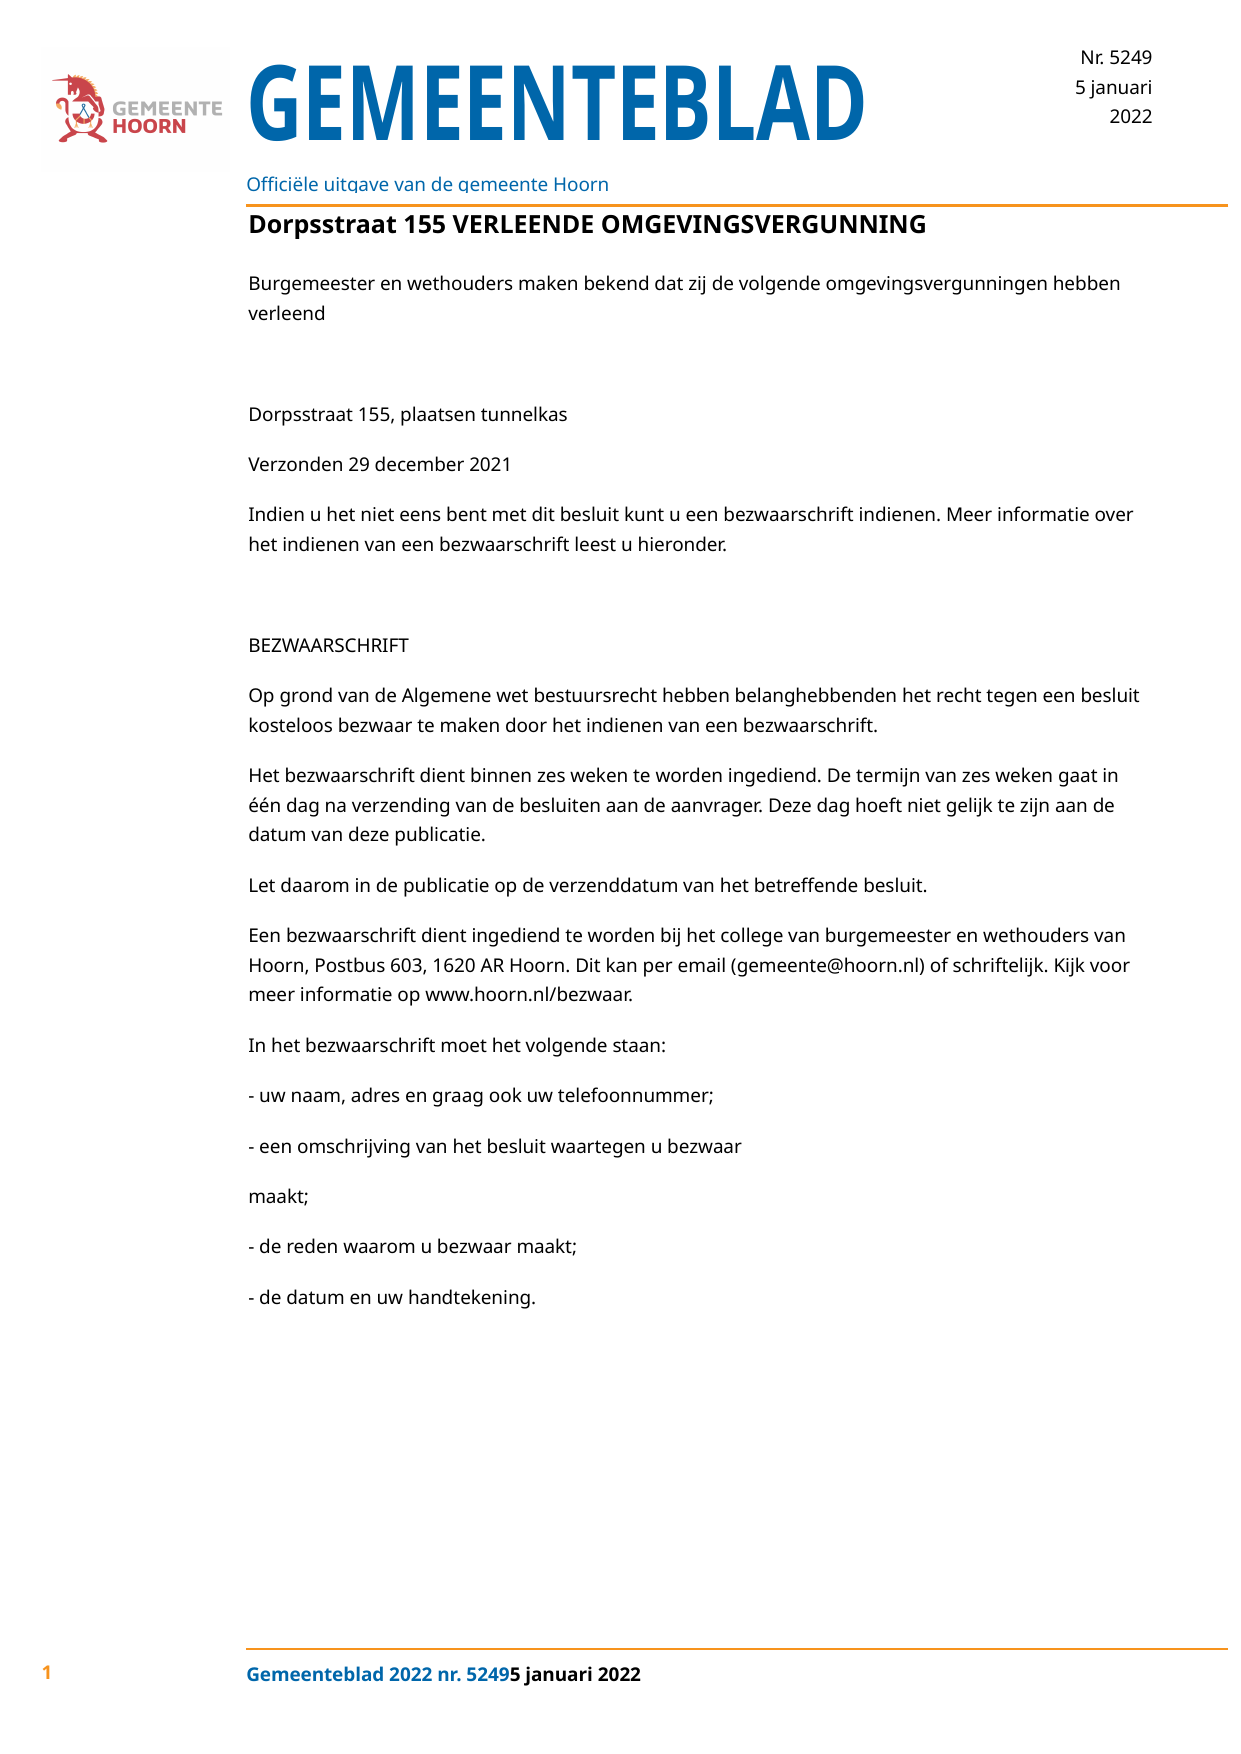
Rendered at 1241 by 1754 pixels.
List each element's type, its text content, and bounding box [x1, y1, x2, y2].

text Dorpsstraat 155 VERLEENDE OMGEVINGSVERGUNNING [248, 207, 1152, 241]
text Een bezwaarschrift dient ingediend te worden bij het college van burgemeester en wethouders van Hoorn, Postbus 603, 1620 AR Hoorn. Dit kan per email (gemeente@hoorn.nl) of schriftelijk. Kijk voor meer informatie op www.hoorn.nl/bezwaar. [248, 922, 1152, 1007]
text - uw naam, adres en graag ook uw telefoonnummer; [248, 1082, 1152, 1108]
text - de reden waarom u bezwaar maakt; [248, 1234, 1152, 1259]
text - een omschrijving van het besluit waartegen u bezwaar [248, 1133, 1152, 1158]
text Het bezwaarschrift dient binnen zes weken te worden ingediend. De termijn van zes weken gaat in één dag na verzending van de besluiten aan de aanvrager. Deze dag hoeft niet gelijk te zijn aan de datum van deze publicatie. [248, 762, 1152, 847]
text BEZWAARSCHRIFT [248, 632, 1152, 658]
text Burgemeester en wethouders maken bekend dat zij de volgende omgevingsvergunningen hebben verleend [248, 270, 1152, 326]
text Dorpsstraat 155, plaatsen tunnelkas [248, 401, 1152, 426]
picture [41, 47, 231, 172]
text Indien u het niet eens bent met dit besluit kunt u een bezwaarschrift indienen. Meer informatie over het indienen van een bezwaarschrift leest u hieronder. [248, 502, 1152, 557]
text maakt; [248, 1183, 1152, 1209]
text - de datum en uw handtekening. [248, 1284, 1152, 1310]
text Op grond van de Algemene wet bestuursrecht hebben belanghebbenden het recht tegen een besluit kosteloos bezwaar te maken door het indienen van een bezwaarschrift. [248, 682, 1152, 738]
text Let daarom in de publicatie op de verzenddatum van het betreffende besluit. [248, 872, 1152, 898]
text In het bezwaarschrift moet het volgende staan: [248, 1032, 1152, 1058]
text Verzonden 29 december 2021 [248, 451, 1152, 477]
